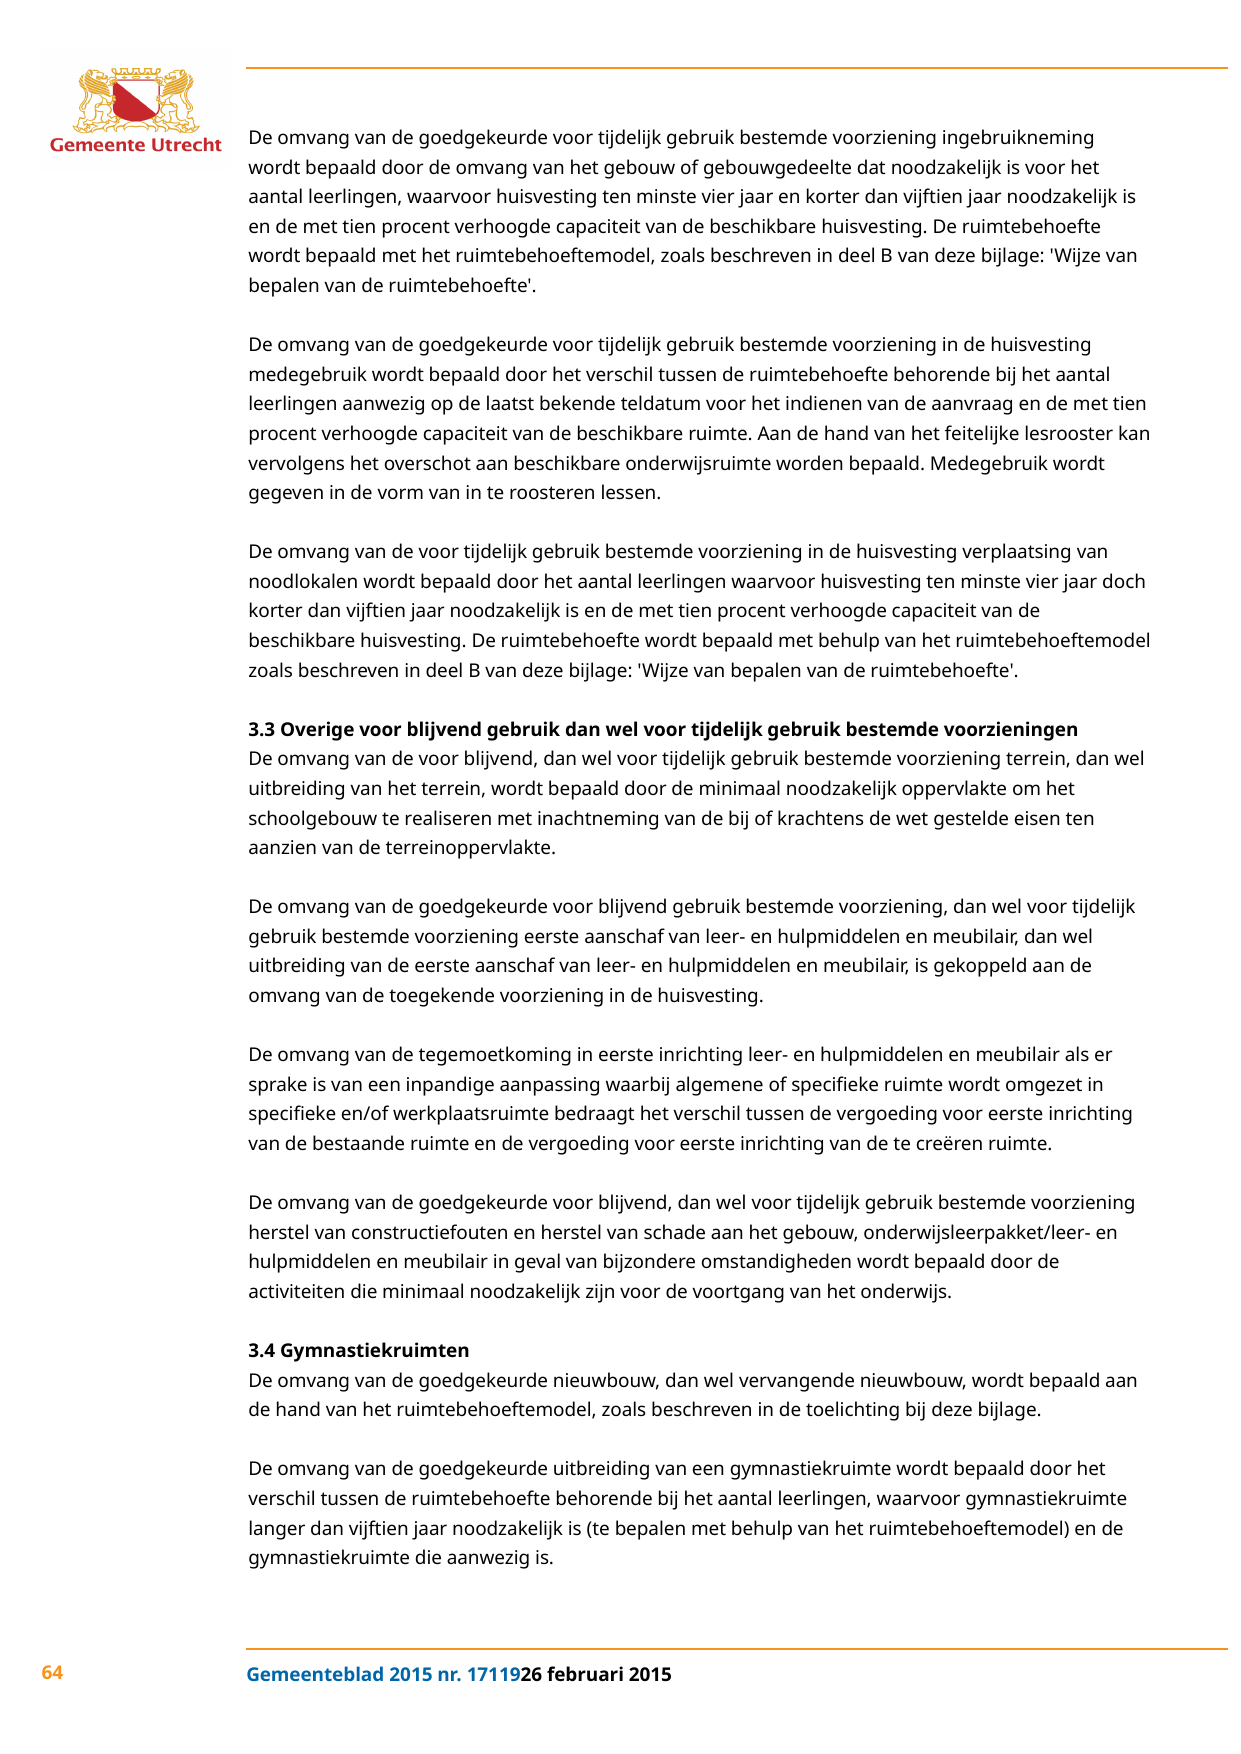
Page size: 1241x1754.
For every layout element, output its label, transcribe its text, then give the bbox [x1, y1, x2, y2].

text De omvang van de tegemoetkoming in eerste inrichting leer- en hulpmiddelen en meubilair als er sprake is van een inpandige aanpassing waarbij algemene of specifieke ruimte wordt omgezet in specifieke en/of werkplaatsruimte bedraagt het verschil tussen de vergoeding voor eerste inrichting van de bestaande ruimte en de vergoeding voor eerste inrichting van de te creëren ruimte. [248, 1041, 1152, 1156]
text De omvang van de goedgekeurde uitbreiding van een gymnastiekruimte wordt bepaald door het verschil tussen de ruimtebehoefte behorende bij het aantal leerlingen, waarvoor gymnastiekruimte langer dan vijftien jaar noodzakelijk is (te bepalen met behulp van het ruimtebehoeftemodel) en de gymnastiekruimte die aanwezig is. [248, 1456, 1152, 1570]
picture [41, 47, 231, 172]
text De omvang van de goedgekeurde voor tijdelijk gebruik bestemde voorziening ingebruikneming wordt bepaald door de omvang van het gebouw of gebouwgedeelte dat noodzakelijk is voor het aantal leerlingen, waarvoor huisvesting ten minste vier jaar en korter dan vijftien jaar noodzakelijk is en de met tien procent verhoogde capaciteit van de beschikbare huisvesting. De ruimtebehoefte wordt bepaald met het ruimtebehoeftemodel, zoals beschreven in deel B van deze bijlage: 'Wijze van bepalen van de ruimtebehoefte'. [248, 124, 1152, 298]
text De omvang van de goedgekeurde voor blijvend gebruik bestemde voorziening, dan wel voor tijdelijk gebruik bestemde voorziening eerste aanschaf van leer- en hulpmiddelen en meubilair, dan wel uitbreiding van de eerste aanschaf van leer- en hulpmiddelen en meubilair, is gekoppeld aan de omvang van de toegekende voorziening in de huisvesting. [248, 893, 1152, 1008]
text De omvang van de voor tijdelijk gebruik bestemde voorziening in de huisvesting verplaatsing van noodlokalen wordt bepaald door het aantal leerlingen waarvoor huisvesting ten minste vier jaar doch korter dan vijftien jaar noodzakelijk is en de met tien procent verhoogde capaciteit van de beschikbare huisvesting. De ruimtebehoefte wordt bepaald met behulp van het ruimtebehoeftemodel zoals beschreven in deel B van deze bijlage: 'Wijze van bepalen van de ruimtebehoefte'. [248, 538, 1152, 683]
text De omvang van de goedgekeurde voor blijvend, dan wel voor tijdelijk gebruik bestemde voorziening herstel van constructiefouten en herstel van schade aan het gebouw, onderwijsleerpakket/leer- en hulpmiddelen en meubilair in geval van bijzondere omstandigheden wordt bepaald door de activiteiten die minimaal noodzakelijk zijn voor de voortgang van het onderwijs. [248, 1189, 1152, 1304]
text 3.3 Overige voor blijvend gebruik dan wel voor tijdelijk gebruik bestemde voorzieningen [248, 716, 1152, 742]
text 3.4 Gymnastiekruimten [248, 1337, 1152, 1363]
text De omvang van de goedgekeurde voor tijdelijk gebruik bestemde voorziening in de huisvesting medegebruik wordt bepaald door het verschil tussen de ruimtebehoefte behorende bij het aantal leerlingen aanwezig op de laatst bekende teldatum voor het indienen van de aanvraag en de met tien procent verhoogde capaciteit van de beschikbare ruimte. Aan de hand van het feitelijke lesrooster kan vervolgens het overschot aan beschikbare onderwijsruimte worden bepaald. Medegebruik wordt gegeven in de vorm van in te roosteren lessen. [248, 331, 1152, 505]
text De omvang van de goedgekeurde nieuwbouw, dan wel vervangende nieuwbouw, wordt bepaald aan de hand van het ruimtebehoeftemodel, zoals beschreven in de toelichting bij deze bijlage. [248, 1367, 1152, 1422]
text De omvang van de voor blijvend, dan wel voor tijdelijk gebruik bestemde voorziening terrein, dan wel uitbreiding van het terrein, wordt bepaald door de minimaal noodzakelijk oppervlakte om het schoolgebouw te realiseren met inachtneming van de bij of krachtens de wet gestelde eisen ten aanzien van de terreinoppervlakte. [248, 746, 1152, 860]
